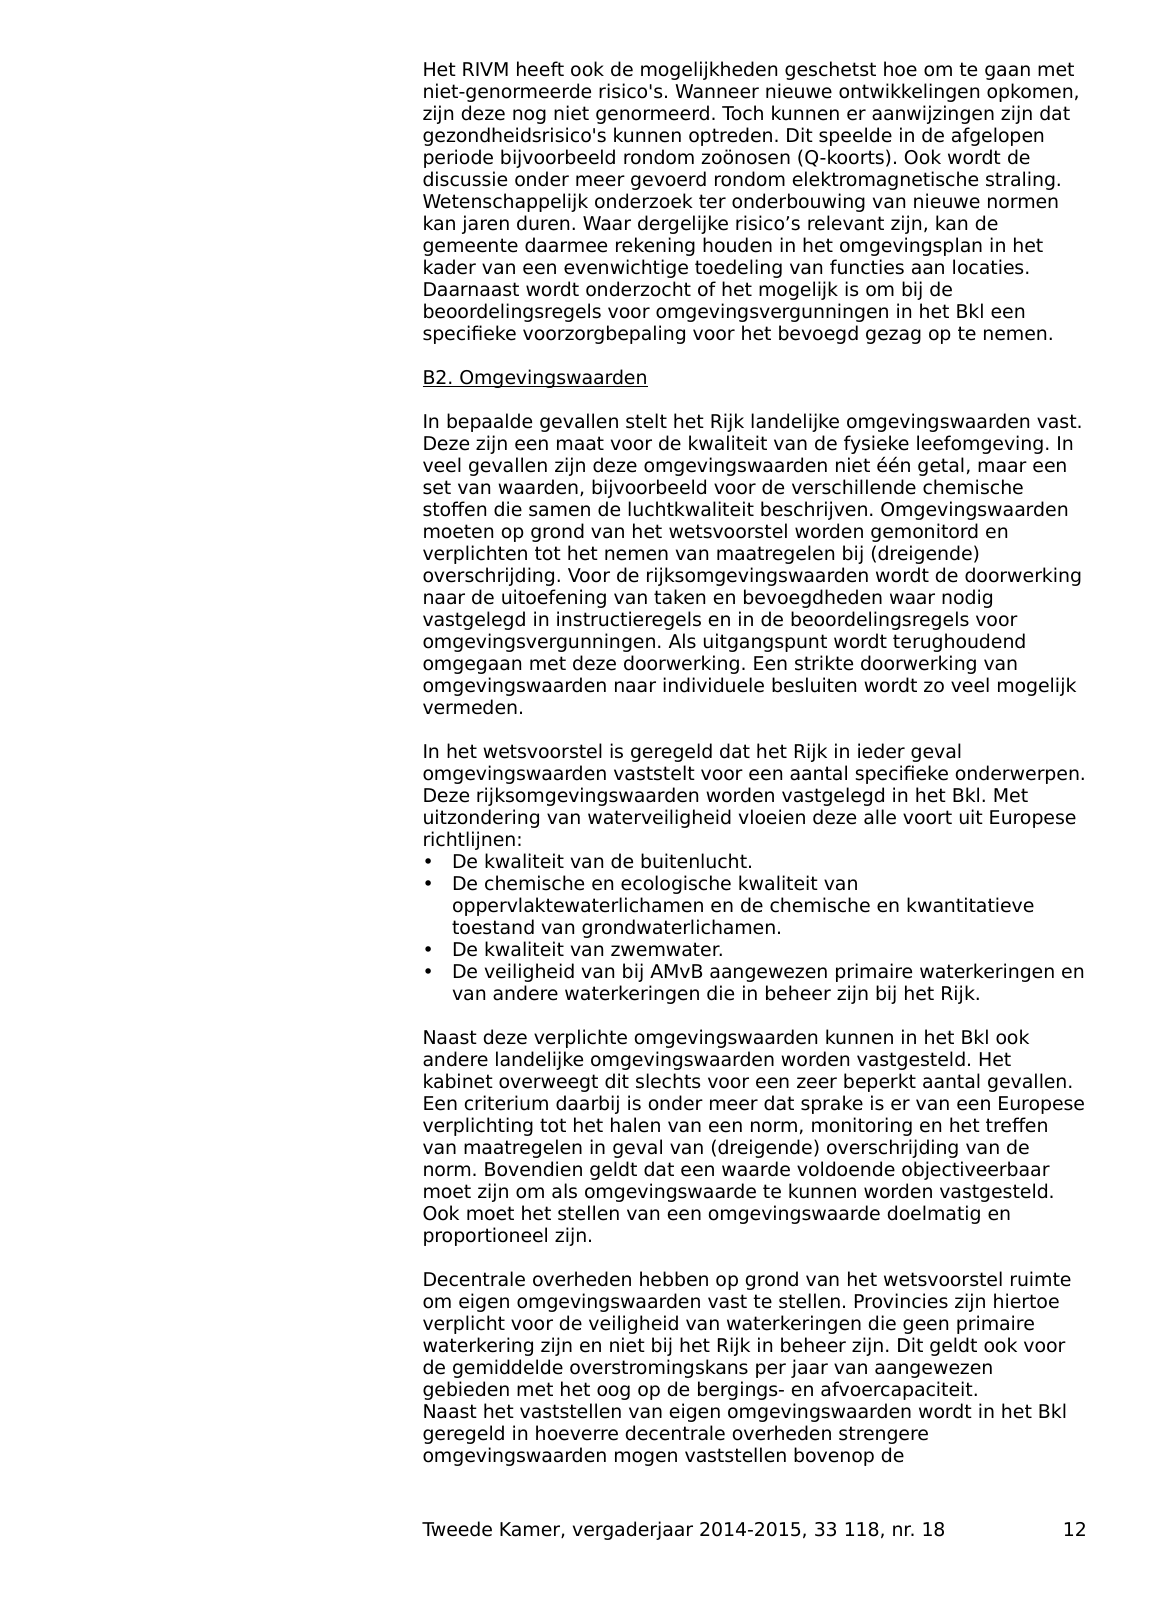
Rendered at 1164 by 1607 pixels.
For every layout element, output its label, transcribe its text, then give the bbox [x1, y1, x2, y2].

text Naast het vaststellen van eigen omgevingswaarden wordt in het Bkl geregeld in hoeverre decentrale overheden strengere omgevingswaarden mogen vaststellen bovenop de [422, 1401, 1087, 1467]
text Naast deze verplichte omgevingswaarden kunnen in het Bkl ook andere landelijke omgevingswaarden worden vastgesteld. Het kabinet overweegt dit slechts voor een zeer beperkt aantal gevallen. Een criterium daarbij is onder meer dat sprake is er van een Europese verplichting tot het halen van een norm, monitoring en het treffen van maatregelen in geval van (dreigende) overschrijding van de norm. Bovendien geldt dat een waarde voldoende objectiveerbaar moet zijn om als omgevingswaarde te kunnen worden vastgesteld. Ook moet het stellen van een omgevingswaarde doelmatig en proportioneel zijn. [422, 1027, 1087, 1247]
subtitle B2. Omgevingswaarden [422, 367, 1087, 389]
text • De kwaliteit van zwemwater. [422, 939, 1087, 961]
text In bepaalde gevallen stelt het Rijk landelijke omgevingswaarden vast. Deze zijn een maat voor de kwaliteit van de fysieke leefomgeving. In veel gevallen zijn deze omgevingswaarden niet één getal, maar een set van waarden, bijvoorbeeld voor de verschillende chemische stoffen die samen de luchtkwaliteit beschrijven. Omgevingswaarden moeten op grond van het wetsvoorstel worden gemonitord en verplichten tot het nemen van maatregelen bij (dreigende) overschrijding. Voor de rijksomgevingswaarden wordt de doorwerking naar de uitoefening van taken en bevoegdheden waar nodig vastgelegd in instructieregels en in de beoordelingsregels voor omgevingsvergunningen. Als uitgangspunt wordt terughoudend omgegaan met deze doorwerking. Een strikte doorwerking van omgevingswaarden naar individuele besluiten wordt zo veel mogelijk vermeden. [422, 411, 1087, 719]
text • De chemische en ecologische kwaliteit van oppervlaktewaterlichamen en de chemische en kwantitatieve toestand van grondwaterlichamen. [422, 873, 1087, 939]
text In het wetsvoorstel is geregeld dat het Rijk in ieder geval omgevingswaarden vaststelt voor een aantal specifieke onderwerpen. Deze rijksomgevingswaarden worden vastgelegd in het Bkl. Met uitzondering van waterveiligheid vloeien deze alle voort uit Europese richtlijnen: [422, 741, 1087, 851]
text • De kwaliteit van de buitenlucht. [422, 851, 1087, 873]
text • De veiligheid van bij AMvB aangewezen primaire waterkeringen en van andere waterkeringen die in beheer zijn bij het Rijk. [422, 961, 1087, 1005]
text Decentrale overheden hebben op grond van het wetsvoorstel ruimte om eigen omgevingswaarden vast te stellen. Provincies zijn hiertoe verplicht voor de veiligheid van waterkeringen die geen primaire waterkering zijn en niet bij het Rijk in beheer zijn. Dit geldt ook voor de gemiddelde overstromingskans per jaar van aangewezen gebieden met het oog op de bergings- en afvoercapaciteit. [422, 1269, 1087, 1401]
text Het RIVM heeft ook de mogelijkheden geschetst hoe om te gaan met niet-genormeerde risico's. Wanneer nieuwe ontwikkelingen opkomen, zijn deze nog niet genormeerd. Toch kunnen er aanwijzingen zijn dat gezondheidsrisico's kunnen optreden. Dit speelde in de afgelopen periode bijvoorbeeld rondom zoönosen (Q-koorts). Ook wordt de discussie onder meer gevoerd rondom elektromagnetische straling. Wetenschappelijk onderzoek ter onderbouwing van nieuwe normen kan jaren duren. Waar dergelijke risico’s relevant zijn, kan de gemeente daarmee rekening houden in het omgevingsplan in het kader van een evenwichtige toedeling van functies aan locaties. Daarnaast wordt onderzocht of het mogelijk is om bij de beoordelingsregels voor omgevingsvergunningen in het Bkl een specifieke voorzorgbepaling voor het bevoegd gezag op te nemen. [422, 59, 1087, 345]
